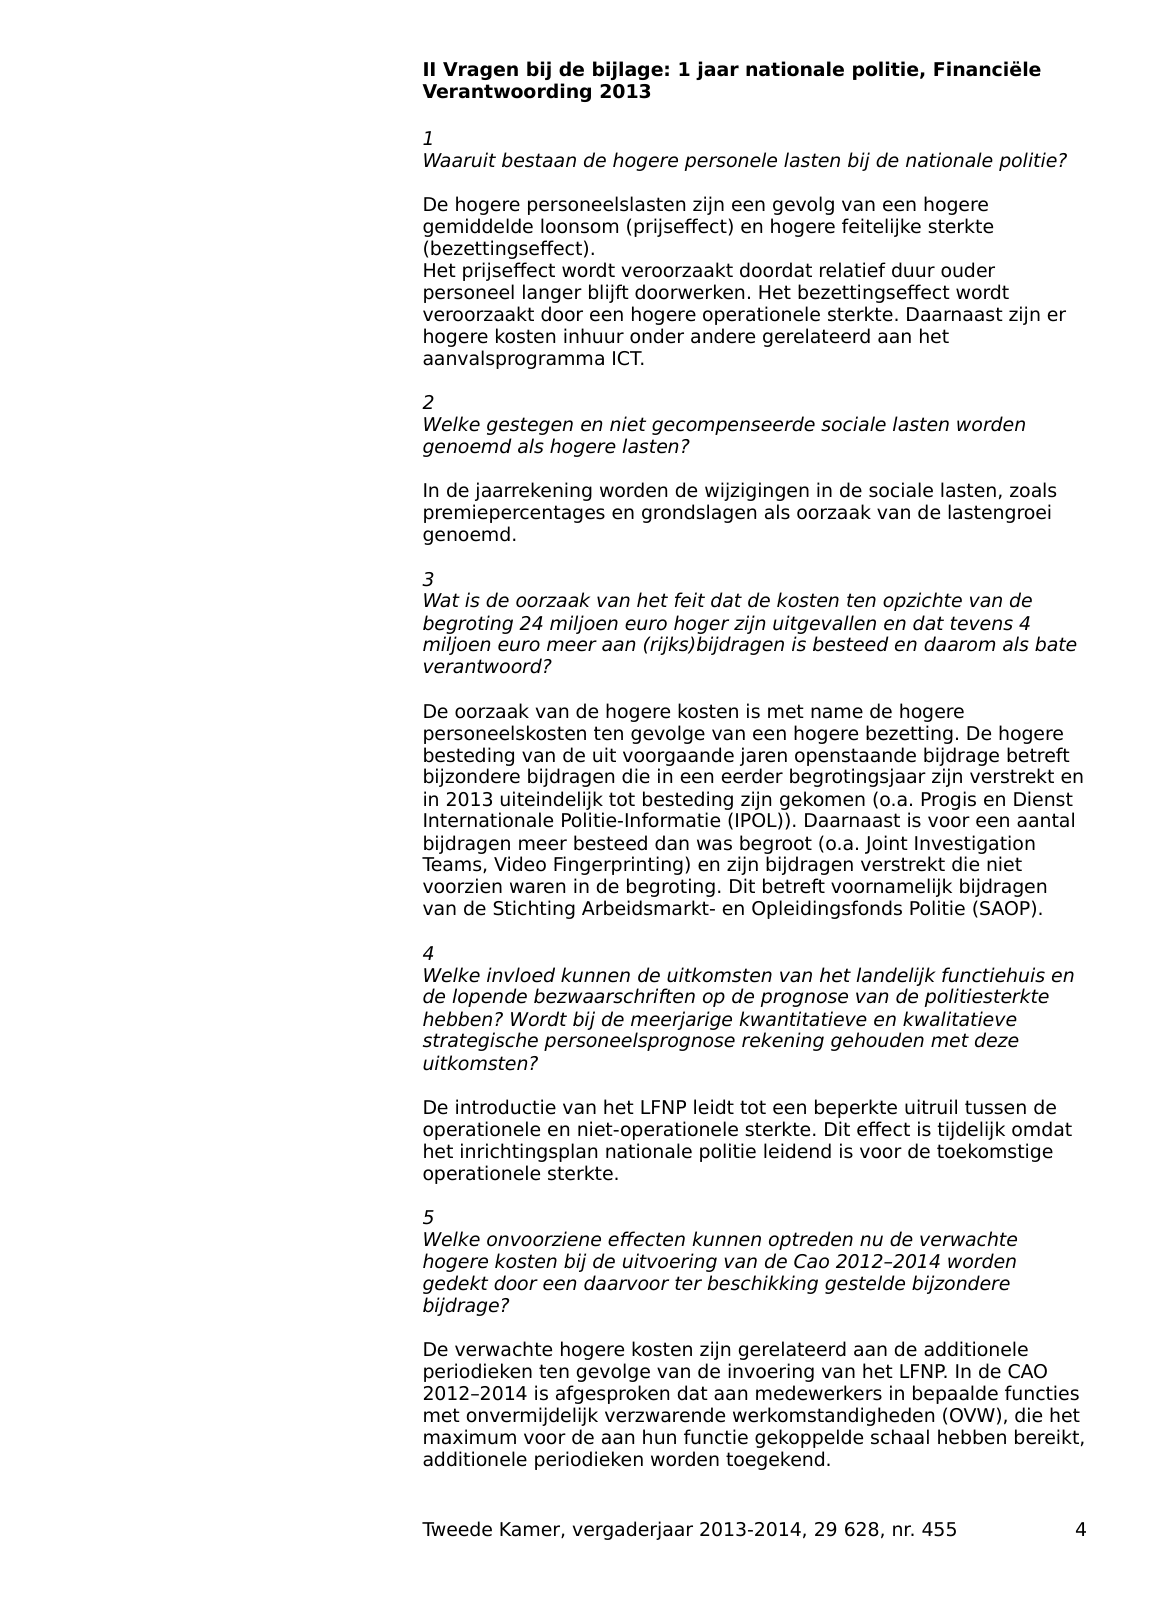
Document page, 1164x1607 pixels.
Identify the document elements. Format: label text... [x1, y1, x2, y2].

text In de jaarrekening worden de wijzigingen in de sociale lasten, zoals premiepercentages en grondslagen als oorzaak van de lastengroei genoemd. [422, 480, 1087, 546]
text Het prijseffect wordt veroorzaakt doordat relatief duur ouder personeel langer blijft doorwerken. Het bezettingseffect wordt veroorzaakt door een hogere operationele sterkte. Daarnaast zijn er hogere kosten inhuur onder andere gerelateerd aan het aanvalsprogramma ICT. [422, 260, 1087, 370]
text 1 [422, 128, 1087, 150]
text 5 [422, 1207, 1087, 1229]
text Wat is de oorzaak van het feit dat de kosten ten opzichte van de begroting 24 miljoen euro hoger zijn uitgevallen en dat tevens 4 miljoen euro meer aan (rijks)bijdragen is besteed en daarom als bate verantwoord? [422, 590, 1087, 678]
text Welke onvoorziene effecten kunnen optreden nu de verwachte hogere kosten bij de uitvoering van de Cao 2012–2014 worden gedekt door een daarvoor ter beschikking gestelde bijzondere bijdrage? [422, 1229, 1087, 1317]
subtitle II Vragen bij de bijlage: 1 jaar nationale politie, Financiële Verantwoording 2013 [422, 59, 1087, 103]
text De introductie van het LFNP leidt tot een beperkte uitruil tussen de operationele en niet-operationele sterkte. Dit effect is tijdelijk omdat het inrichtingsplan nationale politie leidend is voor de toekomstige operationele sterkte. [422, 1097, 1087, 1184]
text De oorzaak van de hogere kosten is met name de hogere personeelskosten ten gevolge van een hogere bezetting. De hogere besteding van de uit voorgaande jaren openstaande bijdrage betreft bijzondere bijdragen die in een eerder begrotingsjaar zijn verstrekt en in 2013 uiteindelijk tot besteding zijn gekomen (o.a. Progis en Dienst Internationale Politie-Informatie (IPOL)). Daarnaast is voor een aantal bijdragen meer besteed dan was begroot (o.a. Joint Investigation Teams, Video Fingerprinting) en zijn bijdragen verstrekt die niet voorzien waren in de begroting. Dit betreft voornamelijk bijdragen van de Stichting Arbeidsmarkt- en Opleidingsfonds Politie (SAOP). [422, 701, 1087, 920]
text Welke gestegen en niet gecompenseerde sociale lasten worden genoemd als hogere lasten? [422, 414, 1087, 458]
text De verwachte hogere kosten zijn gerelateerd aan de additionele periodieken ten gevolge van de invoering van het LFNP. In de CAO 2012–2014 is afgesproken dat aan medewerkers in bepaalde functies met onvermijdelijk verzwarende werkomstandigheden (OVW), die het maximum voor de aan hun functie gekoppelde schaal hebben bereikt, additionele periodieken worden toegekend. [422, 1339, 1087, 1471]
text 4 [422, 942, 1087, 964]
text 3 [422, 568, 1087, 590]
text De hogere personeelslasten zijn een gevolg van een hogere gemiddelde loonsom (prijseffect) en hogere feitelijke sterkte (bezettingseffect). [422, 194, 1087, 260]
text Waaruit bestaan de hogere personele lasten bij de nationale politie? [422, 150, 1087, 172]
text Welke invloed kunnen de uitkomsten van het landelijk functiehuis en de lopende bezwaarschriften op de prognose van de politiesterkte hebben? Wordt bij de meerjarige kwantitatieve en kwalitatieve strategische personeelsprognose rekening gehouden met deze uitkomsten? [422, 964, 1087, 1074]
text 2 [422, 392, 1087, 414]
